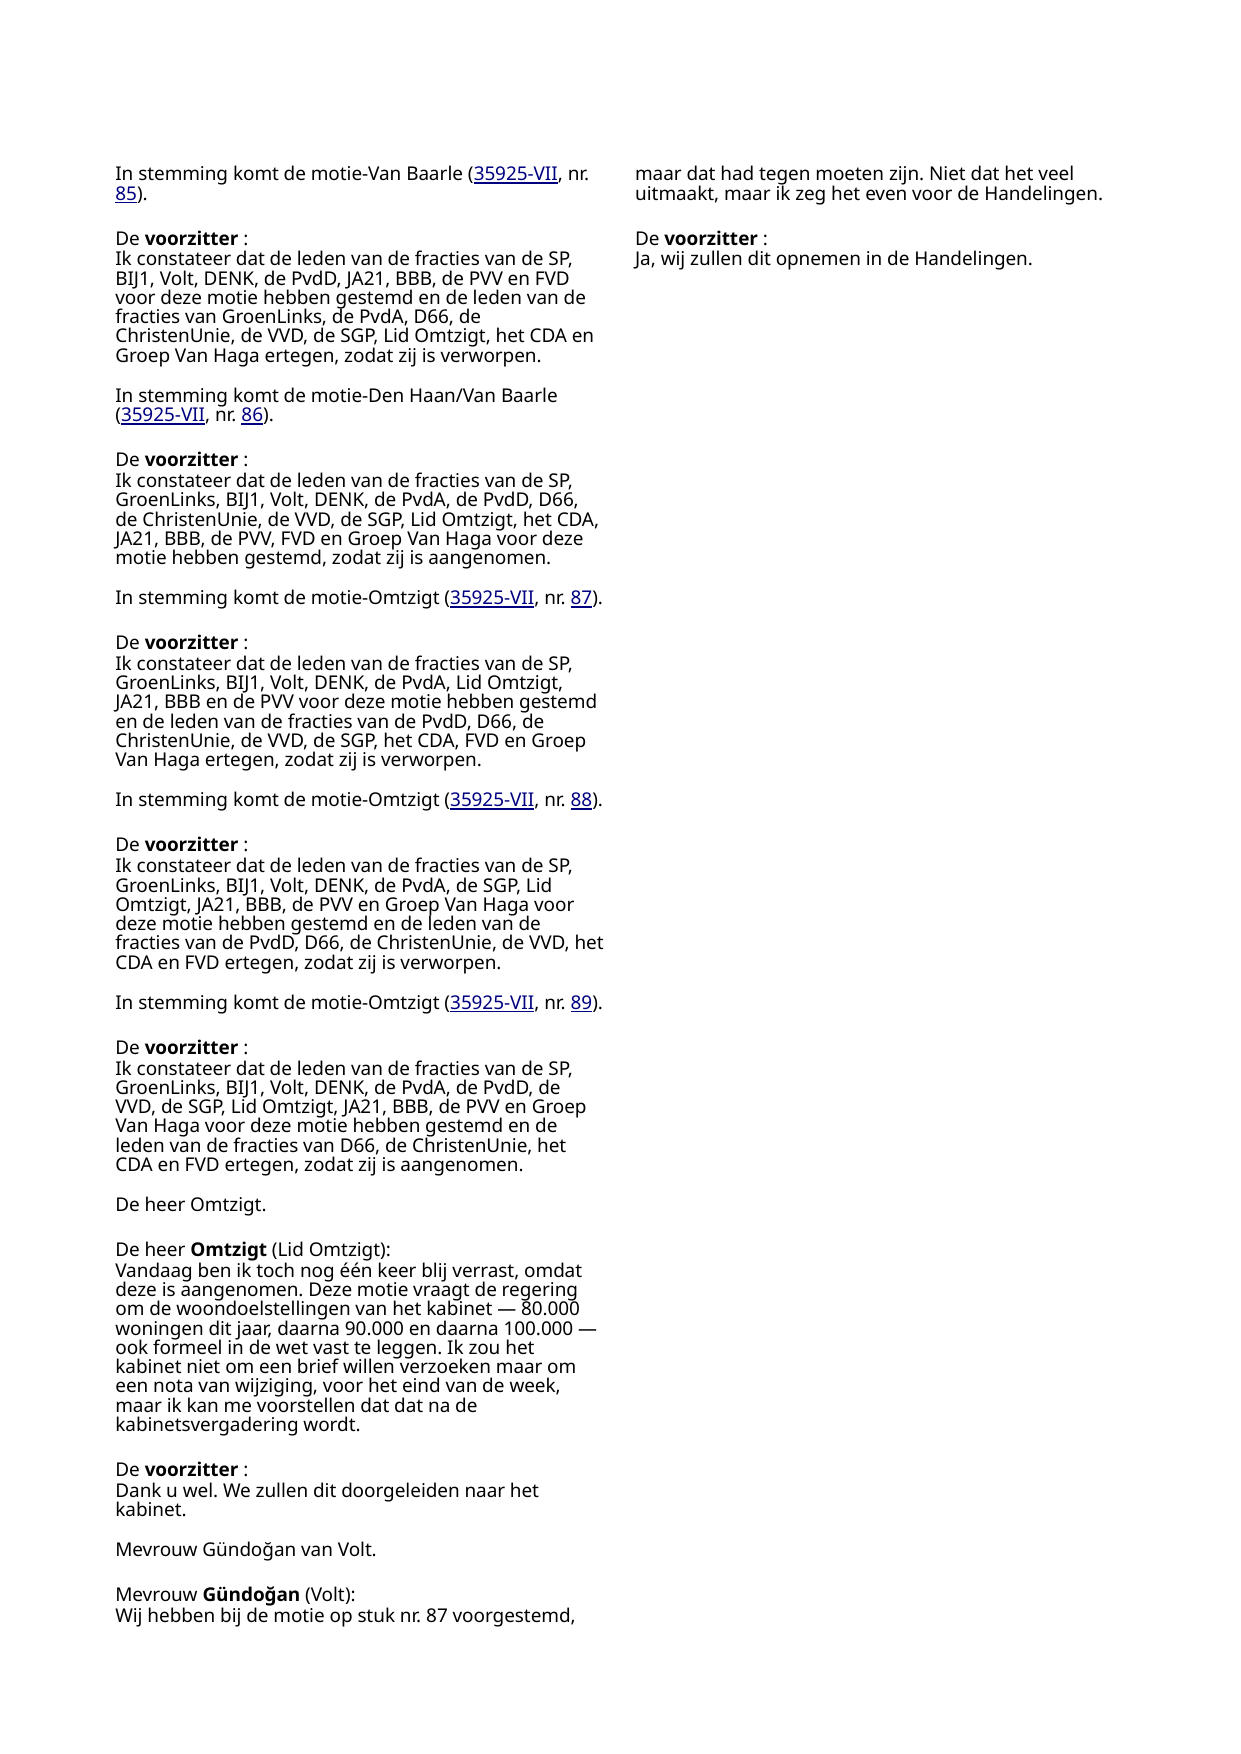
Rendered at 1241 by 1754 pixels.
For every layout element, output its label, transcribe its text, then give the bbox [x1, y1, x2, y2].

text Ja, wij zullen dit opnemen in de Handelingen. [635, 250, 1125, 270]
text De voorzitter : [115, 1034, 605, 1059]
text In stemming komt de motie-Omtzigt (35925-VII, nr. 87). [115, 589, 605, 608]
text De voorzitter : [635, 225, 1125, 250]
text De voorzitter : [115, 225, 605, 250]
text De heer Omtzigt (Lid Omtzigt): [115, 1236, 605, 1262]
text De voorzitter : [115, 629, 605, 655]
text De voorzitter : [115, 832, 605, 857]
text Wij hebben bij de motie op stuk nr. 87 voorgestemd, [115, 1607, 605, 1626]
text De voorzitter : [115, 446, 605, 472]
text In stemming komt de motie-Den Haan/Van Baarle (35925-VII, nr. 86). [115, 387, 605, 425]
text Dank u wel. We zullen dit doorgeleiden naar het kabinet. [115, 1482, 605, 1520]
text De voorzitter : [115, 1456, 605, 1482]
text De heer Omtzigt. [115, 1196, 605, 1215]
text Mevrouw Gündoğan (Volt): [115, 1581, 605, 1607]
text Mevrouw Gündoğan van Volt. [115, 1541, 605, 1560]
text Ik constateer dat de leden van de fracties van de SP, BIJ1, Volt, DENK, de PvdD, JA21, BBB, de PVV en FVD voor deze motie hebben gestemd en de leden van de fracties van GroenLinks, de PvdA, D66, de ChristenUnie, de VVD, de SGP, Lid Omtzigt, het CDA en Groep Van Haga ertegen, zodat zij is verworpen. [115, 250, 605, 366]
text Ik constateer dat de leden van de fracties van de SP, GroenLinks, BIJ1, Volt, DENK, de PvdA, de PvdD, D66, de ChristenUnie, de VVD, de SGP, Lid Omtzigt, het CDA, JA21, BBB, de PVV, FVD en Groep Van Haga voor deze motie hebben gestemd, zodat zij is aangenomen. [115, 472, 605, 568]
text In stemming komt de motie-Omtzigt (35925-VII, nr. 89). [115, 994, 605, 1013]
text Ik constateer dat de leden van de fracties van de SP, GroenLinks, BIJ1, Volt, DENK, de PvdA, de PvdD, de VVD, de SGP, Lid Omtzigt, JA21, BBB, de PVV en Groep Van Haga voor deze motie hebben gestemd en de leden van de fracties van D66, de ChristenUnie, het CDA en FVD ertegen, zodat zij is aangenomen. [115, 1059, 605, 1175]
text maar dat had tegen moeten zijn. Niet dat het veel uitmaakt, maar ik zeg het even voor de Handelingen. [635, 165, 1125, 204]
text Ik constateer dat de leden van de fracties van de SP, GroenLinks, BIJ1, Volt, DENK, de PvdA, Lid Omtzigt, JA21, BBB en de PVV voor deze motie hebben gestemd en de leden van de fracties van de PvdD, D66, de ChristenUnie, de VVD, de SGP, het CDA, FVD en Groep Van Haga ertegen, zodat zij is verworpen. [115, 655, 605, 771]
text In stemming komt de motie-Van Baarle (35925-VII, nr. 85). [115, 165, 605, 204]
text In stemming komt de motie-Omtzigt (35925-VII, nr. 88). [115, 791, 605, 811]
text Vandaag ben ik toch nog één keer blij verrast, omdat deze is aangenomen. Deze motie vraagt de regering om de woondoelstellingen van het kabinet — 80.000 woningen dit jaar, daarna 90.000 en daarna 100.000 — ook formeel in de wet vast te leggen. Ik zou het kabinet niet om een brief willen verzoeken maar om een nota van wijziging, voor het eind van de week, maar ik kan me voorstellen dat dat na de kabinetsvergadering wordt. [115, 1262, 605, 1435]
text Ik constateer dat de leden van de fracties van de SP, GroenLinks, BIJ1, Volt, DENK, de PvdA, de SGP, Lid Omtzigt, JA21, BBB, de PVV en Groep Van Haga voor deze motie hebben gestemd en de leden van de fracties van de PvdD, D66, de ChristenUnie, de VVD, het CDA en FVD ertegen, zodat zij is verworpen. [115, 857, 605, 973]
